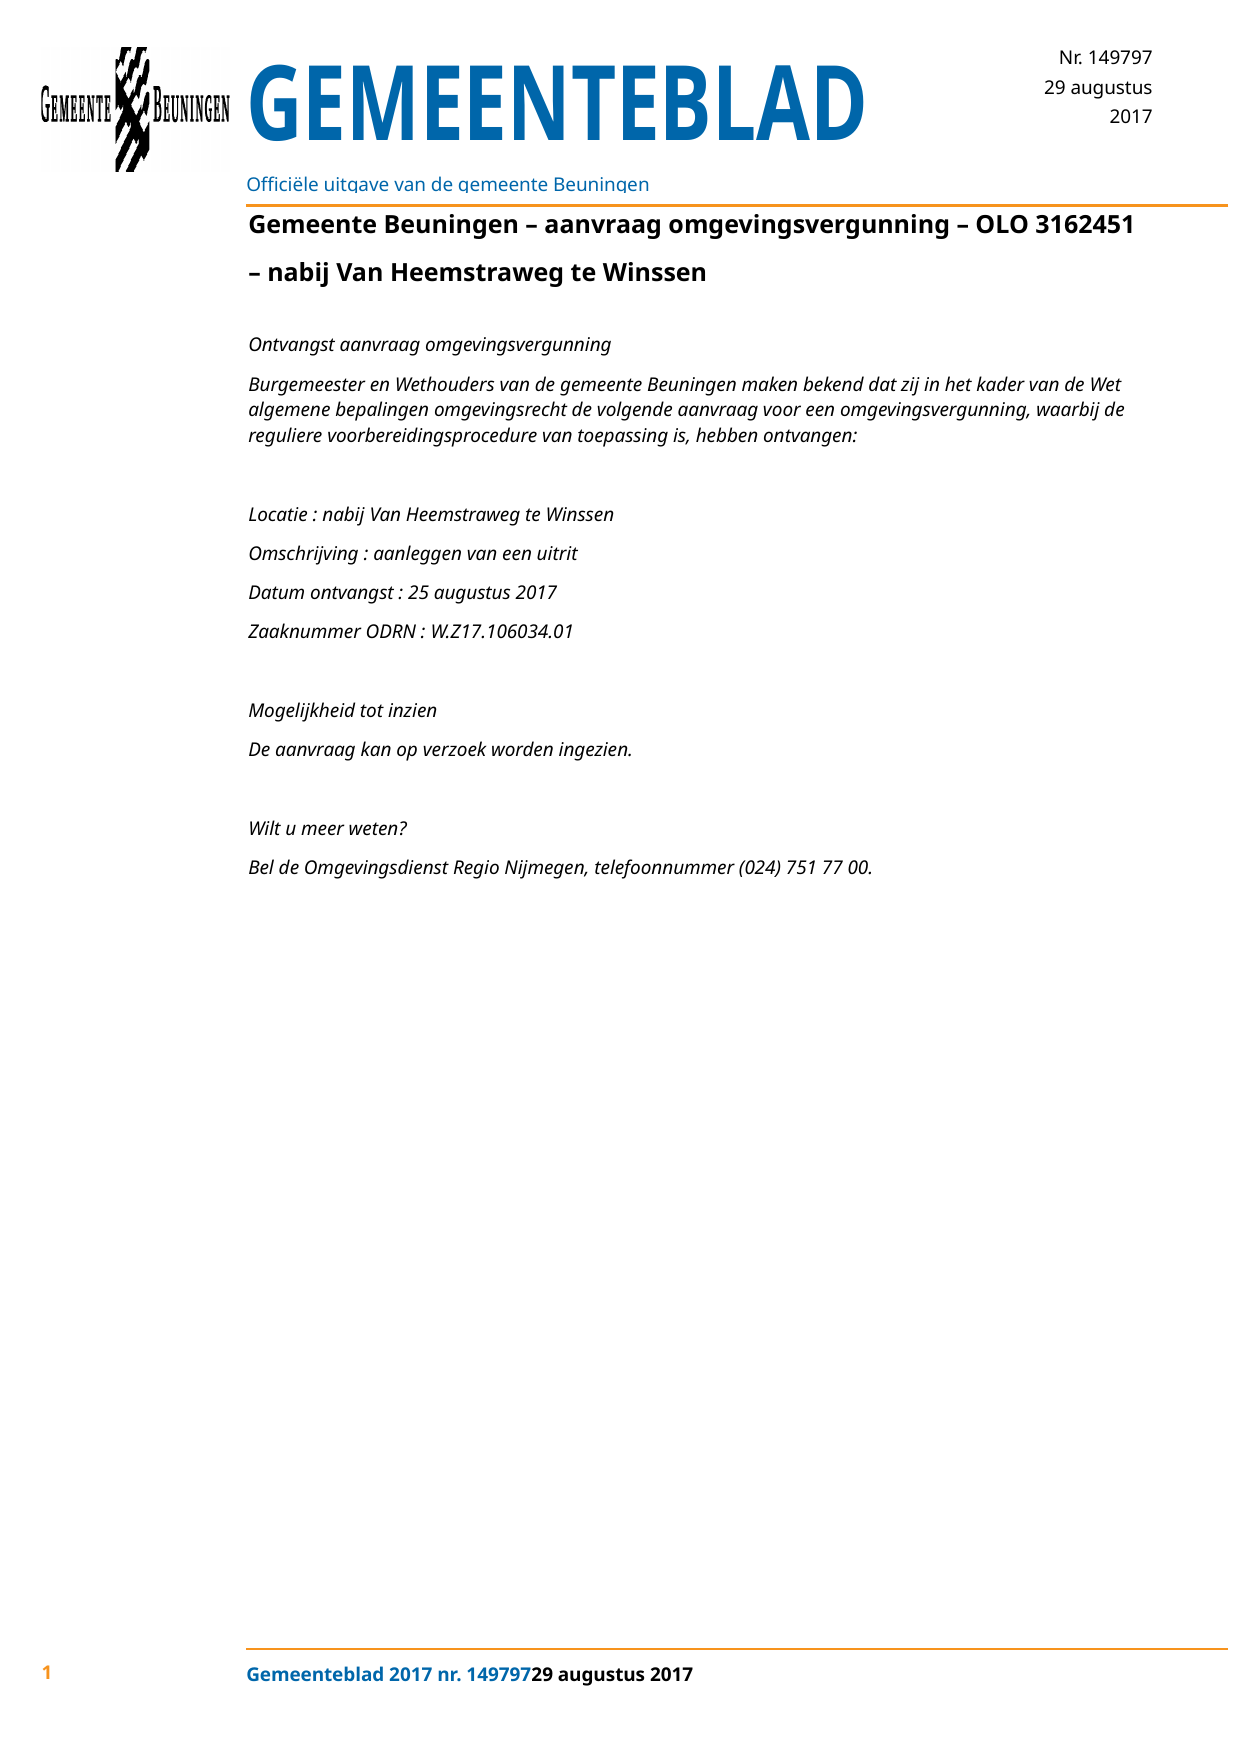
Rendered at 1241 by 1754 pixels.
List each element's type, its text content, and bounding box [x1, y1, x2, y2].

picture [41, 47, 231, 172]
text De aanvraag kan op verzoek worden ingezien. [248, 736, 1152, 762]
text Burgemeester en Wethouders van de gemeente Beuningen maken bekend dat zij in het kader van de Wet algemene bepalingen omgevingsrecht de volgende aanvraag voor een omgevingsvergunning, waarbij de reguliere voorbereidingsprocedure van toepassing is, hebben ontvangen: [248, 371, 1152, 448]
text Gemeente Beuningen – aanvraag omgevingsvergunning – OLO 3162451 – nabij Van Heemstraweg te Winssen [248, 207, 1152, 288]
text Zaaknummer ODRN : W.Z17.106034.01 [248, 618, 1152, 644]
text Ontvangst aanvraag omgevingsvergunning [248, 331, 1152, 357]
text Locatie : nabij Van Heemstraweg te Winssen [248, 501, 1152, 526]
text Wilt u meer weten? [248, 815, 1152, 841]
text Datum ontvangst : 25 augustus 2017 [248, 579, 1152, 605]
text Mogelijkheid tot inzien [248, 697, 1152, 723]
text Omschrijving : aanleggen van een uitrit [248, 540, 1152, 566]
text Bel de Omgevingsdienst Regio Nijmegen, telefoonnummer (024) 751 77 00. [248, 854, 1152, 880]
